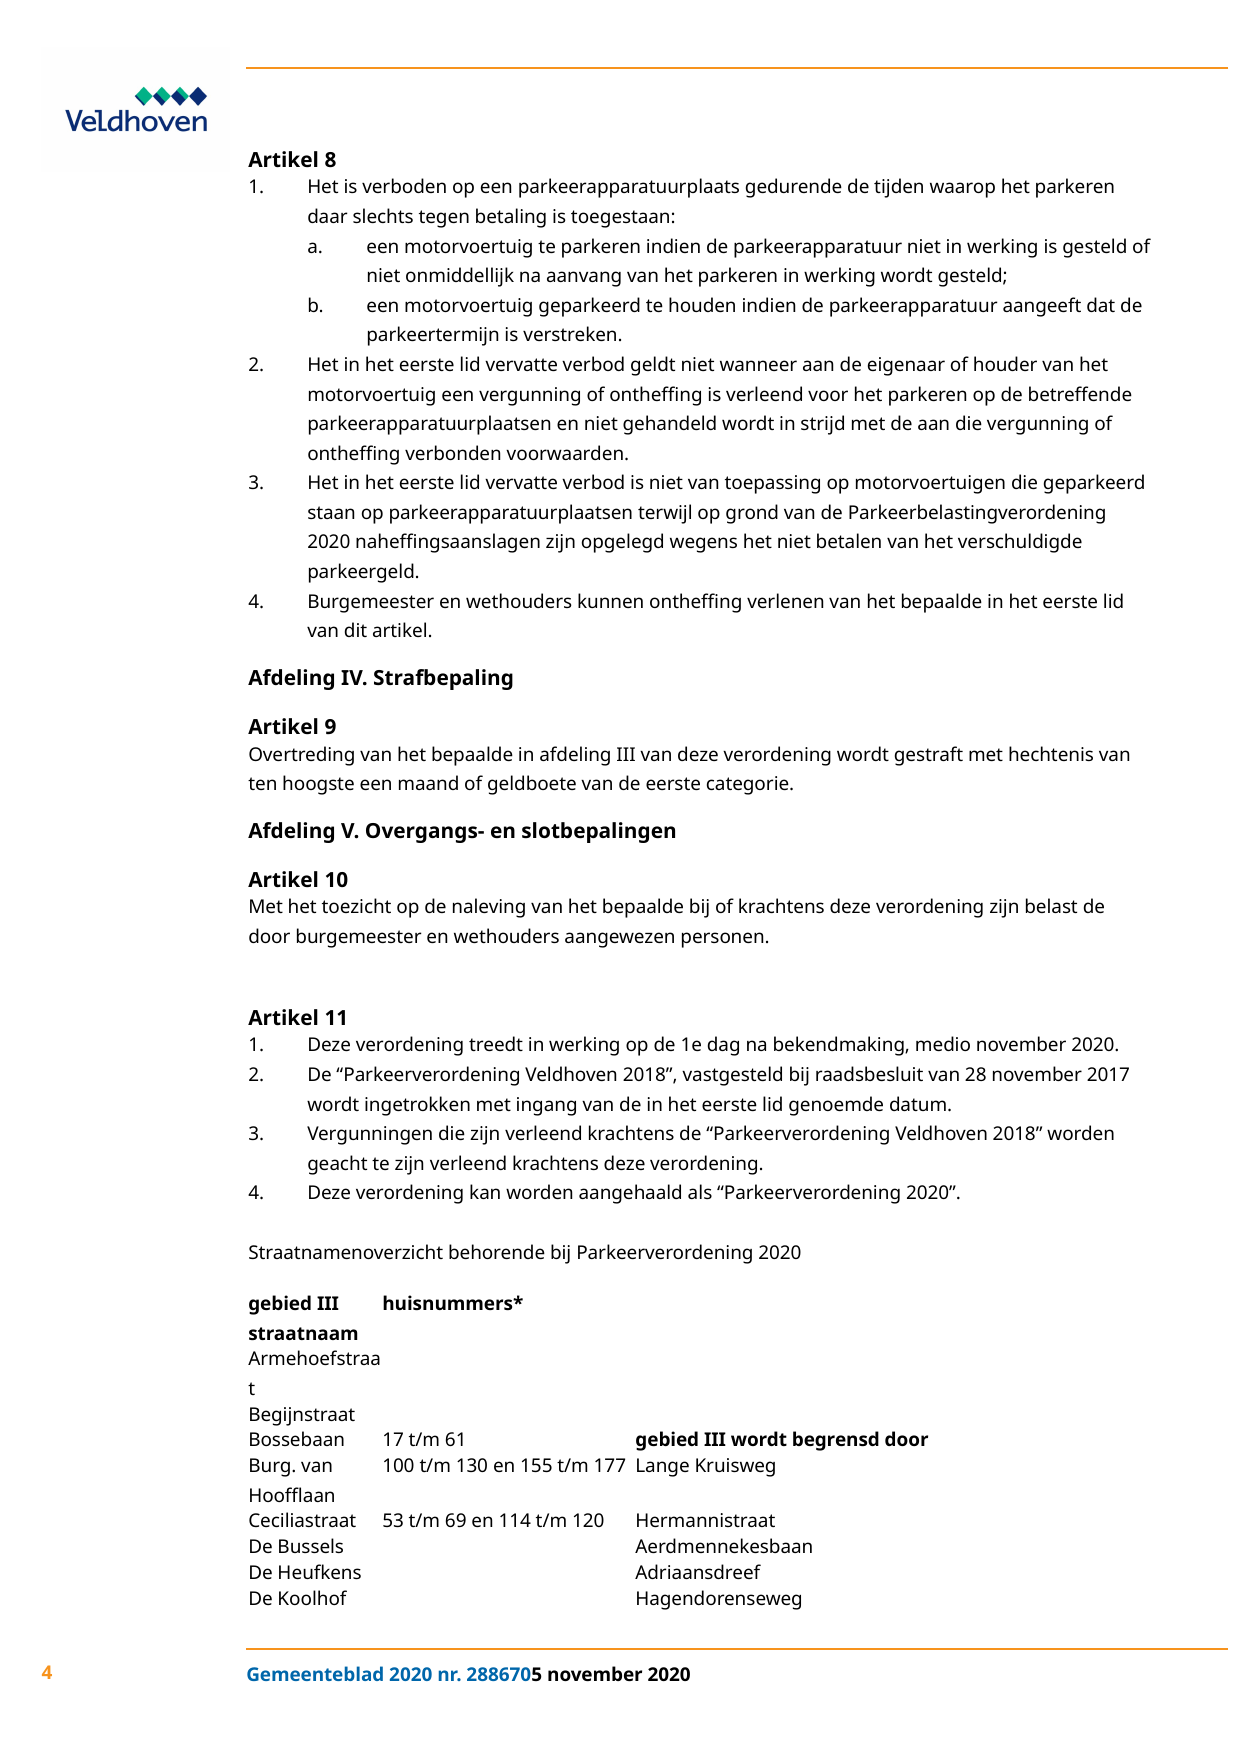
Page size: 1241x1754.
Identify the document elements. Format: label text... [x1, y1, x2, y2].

table_cell [382, 1585, 635, 1611]
text Met het toezicht op de naleving van het bepaalde bij of krachtens deze verordening zijn belast de door burgemeester en wethouders aangewezen personen. [248, 894, 1152, 949]
list De “Parkeerverordening Veldhoven 2018”, vastgesteld bij raadsbesluit van 28 november 2017 wordt ingetrokken met ingang van de in het eerste lid genoemde datum. [248, 1061, 1152, 1117]
table_cell 53 t/m 69 en 114 t/m 120 [382, 1508, 635, 1533]
list Vergunningen die zijn verleend krachtens de “Parkeerverordening Veldhoven 2018” worden geacht te zijn verleend krachtens deze verordening. [248, 1120, 1152, 1176]
list Deze verordening kan worden aangehaald als “Parkeerverordening 2020”. [248, 1179, 1152, 1205]
table_cell [382, 1346, 635, 1401]
text Artikel 9 [248, 712, 1152, 741]
table_cell 100 t/m 130 en 155 t/m 177 [382, 1453, 635, 1508]
table_cell [382, 1534, 635, 1559]
list Deze verordening treedt in werking op de 1e dag na bekendmaking, medio november 2020. [248, 1032, 1152, 1057]
table_cell De Koolhof [248, 1585, 382, 1611]
table_cell De Heufkens [248, 1559, 382, 1585]
table_cell [382, 1559, 635, 1585]
table_cell [248, 1265, 382, 1290]
table_cell Aerdmennekesbaan [635, 1534, 1037, 1559]
table_header Straatnamenoverzicht behorende bij Parkeerverordening 2020 [248, 1239, 1152, 1264]
table_cell Burg. van Hoofflaan [248, 1453, 382, 1508]
text Afdeling V. Overgangs- en slotbepalingen [248, 816, 1152, 844]
table_cell Hermannistraat [635, 1508, 1037, 1533]
list Het in het eerste lid vervatte verbod geldt niet wanneer aan de eigenaar of houder van het motorvoertuig een vergunning of ontheffing is verleend voor het parkeren op de betreffende parkeerapparatuurplaatsen en niet gehandeld wordt in strijd met de aan die vergunning of ontheffing verbonden voorwaarden. [248, 351, 1152, 466]
text Artikel 11 [248, 1003, 1152, 1032]
table_cell gebied III straatnaam [248, 1290, 382, 1346]
list Het in het eerste lid vervatte verbod is niet van toepassing op motorvoertuigen die geparkeerd staan op parkeerapparatuurplaatsen terwijl op grond van de Parkeerbelastingverordening 2020 naheffingsaanslagen zijn opgelegd wegens het niet betalen van het verschuldigde parkeergeld. [248, 469, 1152, 584]
text Artikel 10 [248, 865, 1152, 894]
list Burgemeester en wethouders kunnen ontheffing verlenen van het bepaalde in het eerste lid van dit artikel. [248, 588, 1152, 643]
table_cell huisnummers* [382, 1290, 635, 1346]
picture [41, 47, 231, 172]
table_cell Begijnstraat [248, 1401, 382, 1427]
table_cell Hagendorenseweg [635, 1585, 1037, 1611]
table_cell Bossebaan [248, 1427, 382, 1452]
table_cell Adriaansdreef [635, 1559, 1037, 1585]
table_cell [382, 1401, 635, 1427]
table_cell Lange Kruisweg [635, 1453, 1037, 1508]
table_cell Ceciliastraat [248, 1508, 382, 1533]
text Overtreding van het bepaalde in afdeling III van deze verordening wordt gestraft met hechtenis van ten hoogste een maand of geldboete van de eerste categorie. [248, 741, 1152, 796]
table_cell Armehoefstraat [248, 1346, 382, 1401]
list Het is verboden op een parkeerapparatuurplaats gedurende de tijden waarop het parkeren daar slechts tegen betaling is toegestaan: [248, 174, 1152, 229]
text Artikel 8 [248, 145, 1152, 174]
list een motorvoertuig te parkeren indien de parkeerapparatuur niet in werking is gesteld of niet onmiddellijk na aanvang van het parkeren in werking wordt gesteld; [307, 233, 1152, 288]
table_cell De Bussels [248, 1534, 382, 1559]
text Afdeling IV. Strafbepaling [248, 663, 1152, 691]
table_cell [382, 1265, 635, 1290]
list een motorvoertuig geparkeerd te houden indien de parkeerapparatuur aangeeft dat de parkeertermijn is verstreken. [307, 292, 1152, 347]
table_cell gebied III wordt begrensd door [635, 1427, 1037, 1452]
table_cell 17 t/m 61 [382, 1427, 635, 1452]
